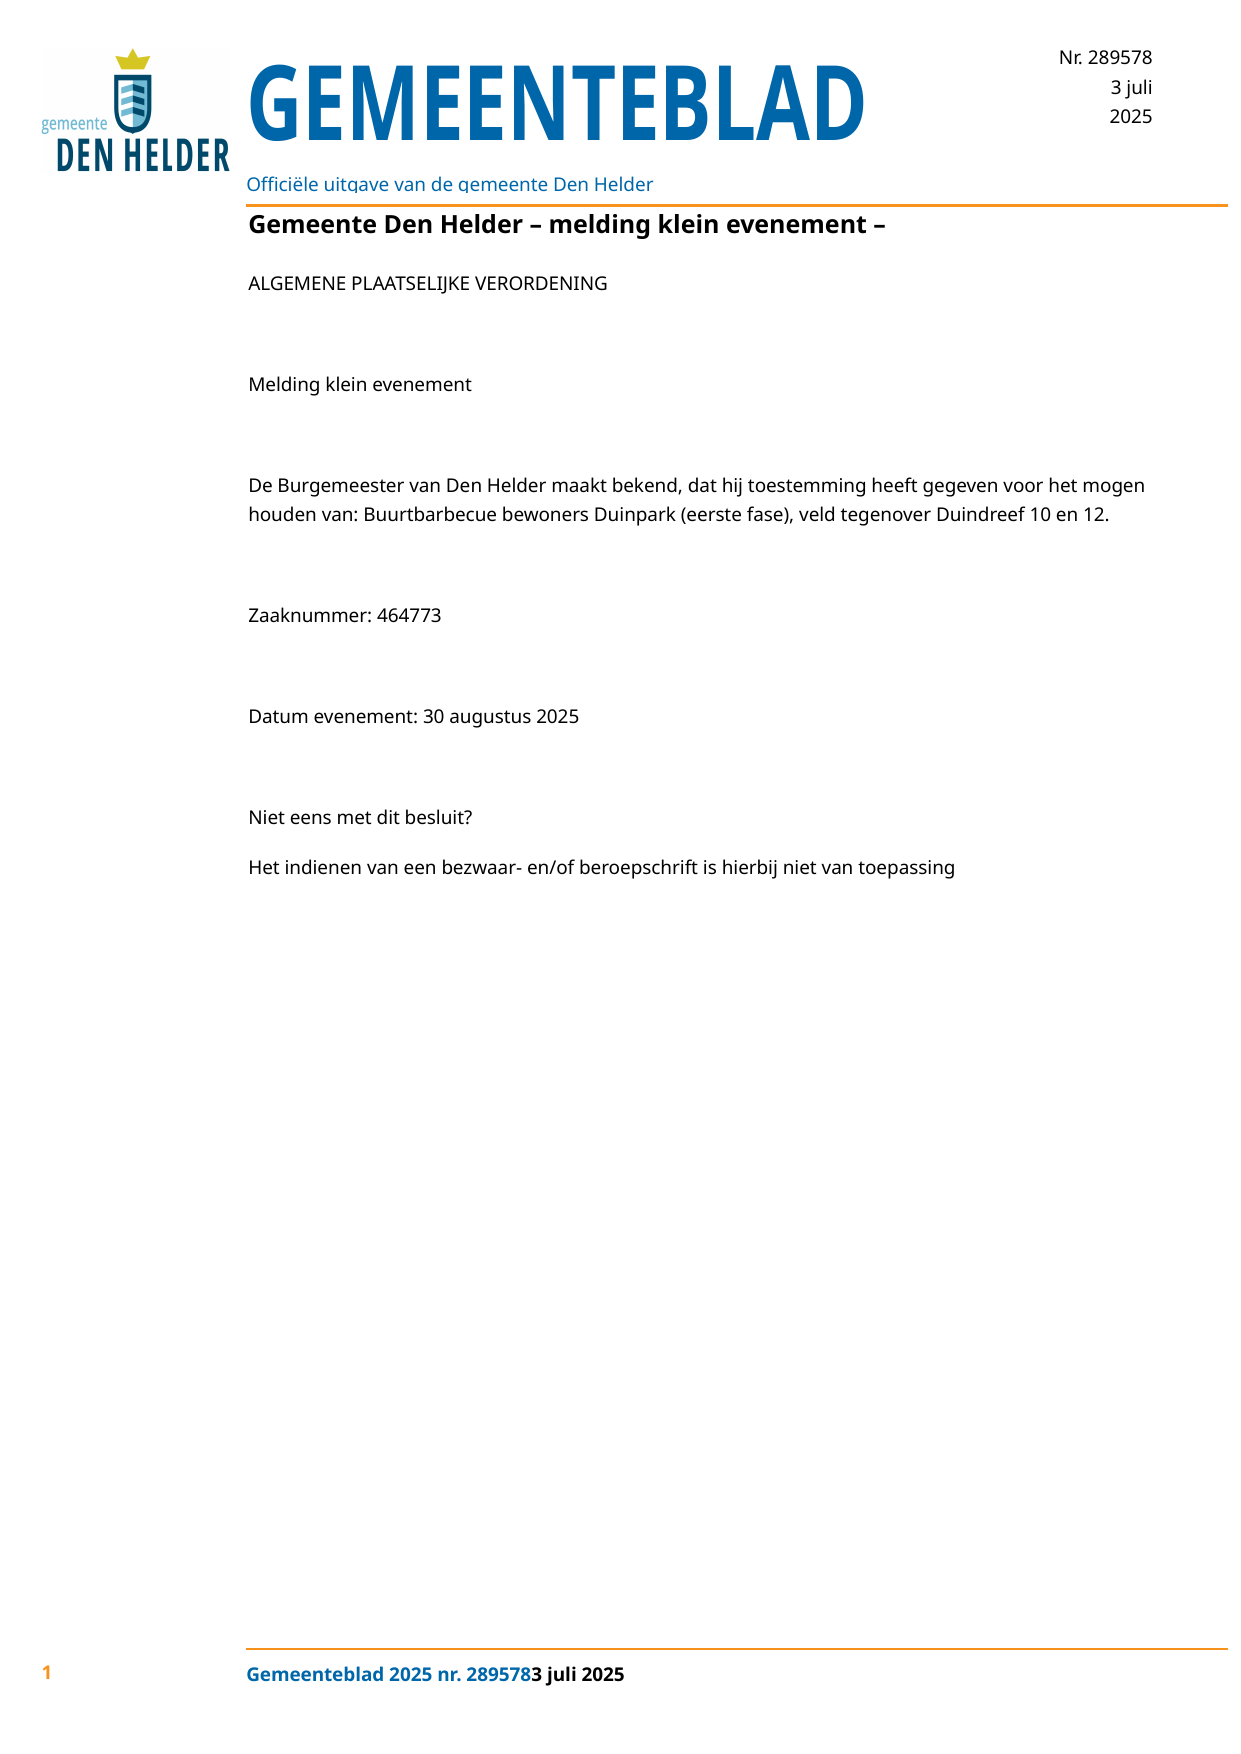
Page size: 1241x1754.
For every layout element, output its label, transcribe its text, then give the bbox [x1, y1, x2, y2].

picture [100, 154, 106, 172]
picture [41, 47, 231, 172]
text De Burgemeester van Den Helder maakt bekend, dat hij toestemming heeft gegeven voor het mogen houden van: Buurtbarbecue bewoners Duinpark (eerste fase), veld tegenover Duindreef 10 en 12. [248, 472, 1152, 527]
text Het indienen van een bezwaar- en/of beroepschrift is hierbij niet van toepassing [248, 854, 1152, 880]
picture [130, 157, 135, 172]
text Zaaknummer: 464773 [248, 602, 1152, 628]
text Melding klein evenement [248, 371, 1152, 397]
text Datum evenement: 30 augustus 2025 [248, 703, 1152, 729]
text Niet eens met dit besluit? [248, 804, 1152, 830]
picture [220, 160, 224, 172]
text Gemeente Den Helder – melding klein evenement – [248, 207, 1152, 241]
picture [182, 144, 187, 165]
picture [63, 144, 68, 165]
text ALGEMENE PLAATSELIJKE VERORDENING [248, 270, 1152, 296]
